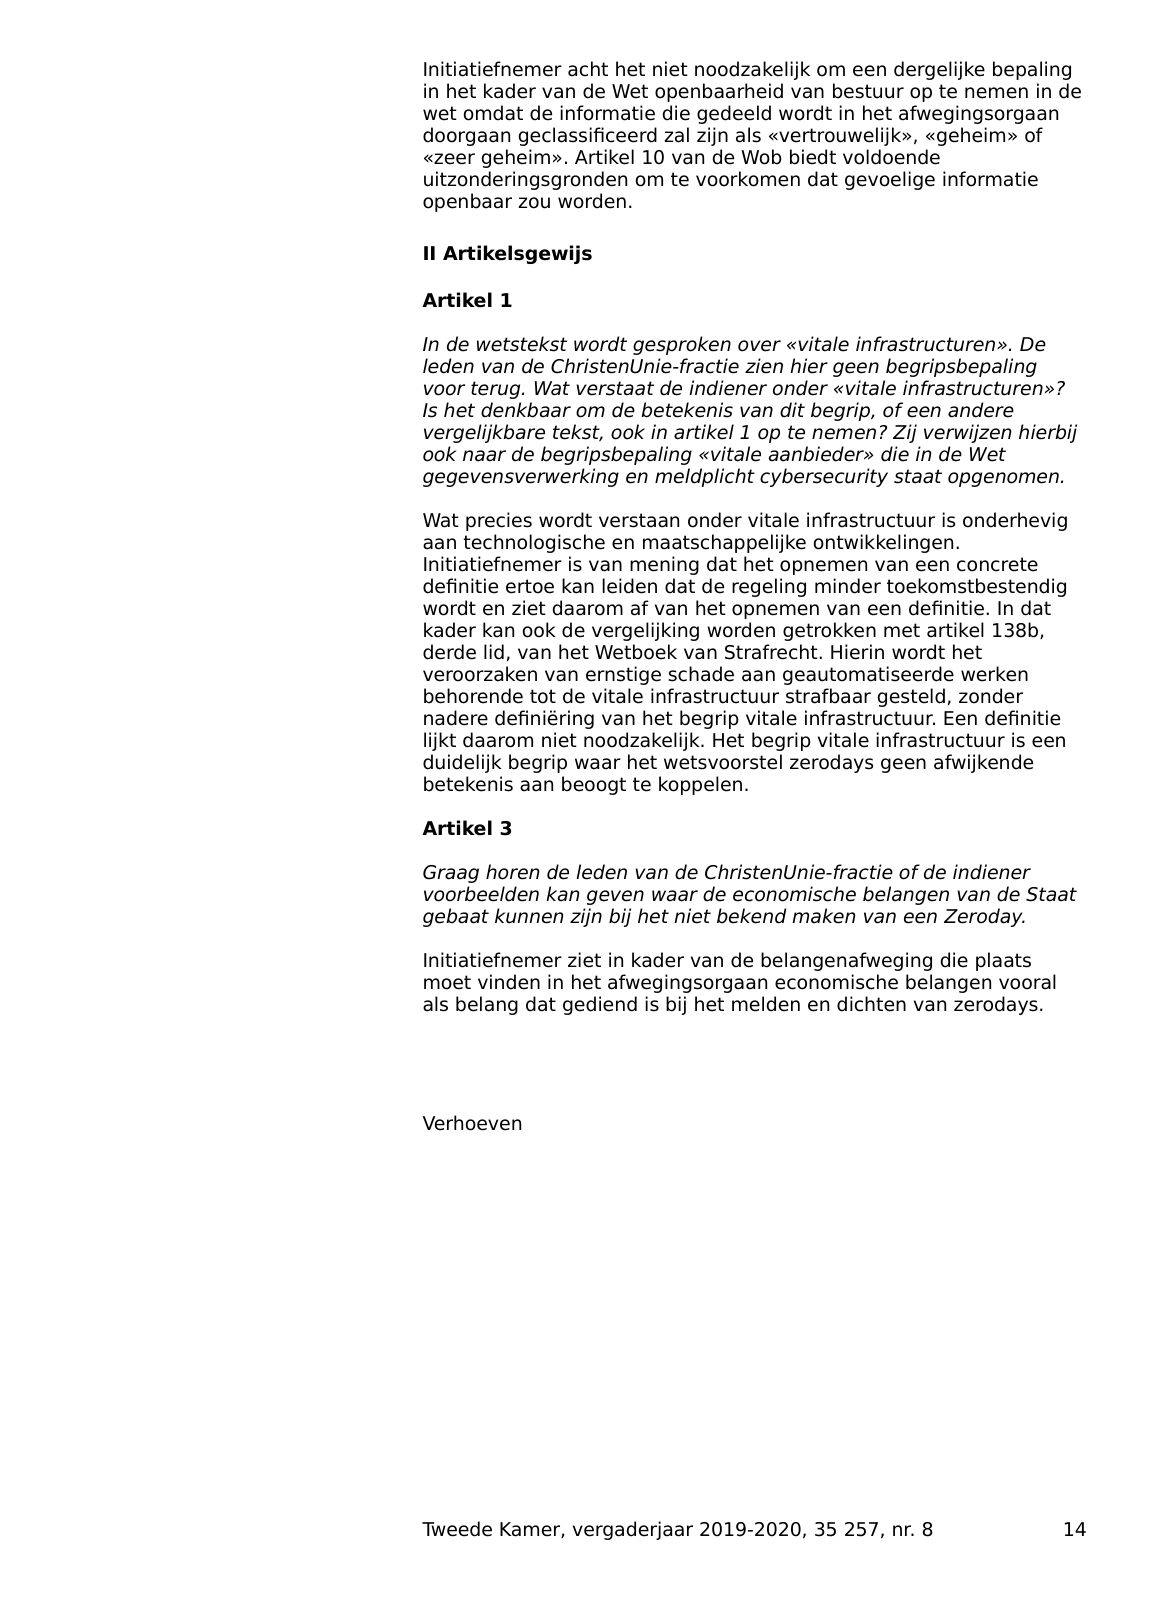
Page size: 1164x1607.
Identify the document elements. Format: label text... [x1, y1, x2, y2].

subtitle Artikel 1 [422, 290, 1087, 312]
text In de wetstekst wordt gesproken over «vitale infrastructuren». De leden van de ChristenUnie-fractie zien hier geen begripsbepaling voor terug. Wat verstaat de indiener onder «vitale infrastructuren»? Is het denkbaar om de betekenis van dit begrip, of een andere vergelijkbare tekst, ook in artikel 1 op te nemen? Zij verwijzen hierbij ook naar de begripsbepaling «vitale aanbieder» die in de Wet gegevensverwerking en meldplicht cybersecurity staat opgenomen. [422, 334, 1087, 488]
text Initiatiefnemer ziet in kader van de belangenafweging die plaats moet vinden in het afwegingsorgaan economische belangen vooral als belang dat gediend is bij het melden en dichten van zerodays. [422, 950, 1087, 1016]
text Verhoeven [422, 1090, 1087, 1134]
text Wat precies wordt verstaan onder vitale infrastructuur is onderhevig aan technologische en maatschappelijke ontwikkelingen. Initiatiefnemer is van mening dat het opnemen van een concrete definitie ertoe kan leiden dat de regeling minder toekomstbestendig wordt en ziet daarom af van het opnemen van een definitie. In dat kader kan ook de vergelijking worden getrokken met artikel 138b, derde lid, van het Wetboek van Strafrecht. Hierin wordt het veroorzaken van ernstige schade aan geautomatiseerde werken behorende tot de vitale infrastructuur strafbaar gesteld, zonder nadere definiëring van het begrip vitale infrastructuur. Een definitie lijkt daarom niet noodzakelijk. Het begrip vitale infrastructuur is een duidelijk begrip waar het wetsvoorstel zerodays geen afwijkende betekenis aan beoogt te koppelen. [422, 510, 1087, 796]
text Initiatiefnemer acht het niet noodzakelijk om een dergelijke bepaling in het kader van de Wet openbaarheid van bestuur op te nemen in de wet omdat de informatie die gedeeld wordt in het afwegingsorgaan doorgaan geclassificeerd zal zijn als «vertrouwelijk», «geheim» of «zeer geheim». Artikel 10 van de Wob biedt voldoende uitzonderingsgronden om te voorkomen dat gevoelige informatie openbaar zou worden. [422, 59, 1087, 213]
subtitle II Artikelsgewijs [422, 243, 1087, 265]
text Graag horen de leden van de ChristenUnie-fractie of de indiener voorbeelden kan geven waar de economische belangen van de Staat gebaat kunnen zijn bij het niet bekend maken van een Zeroday. [422, 862, 1087, 928]
subtitle Artikel 3 [422, 818, 1087, 840]
